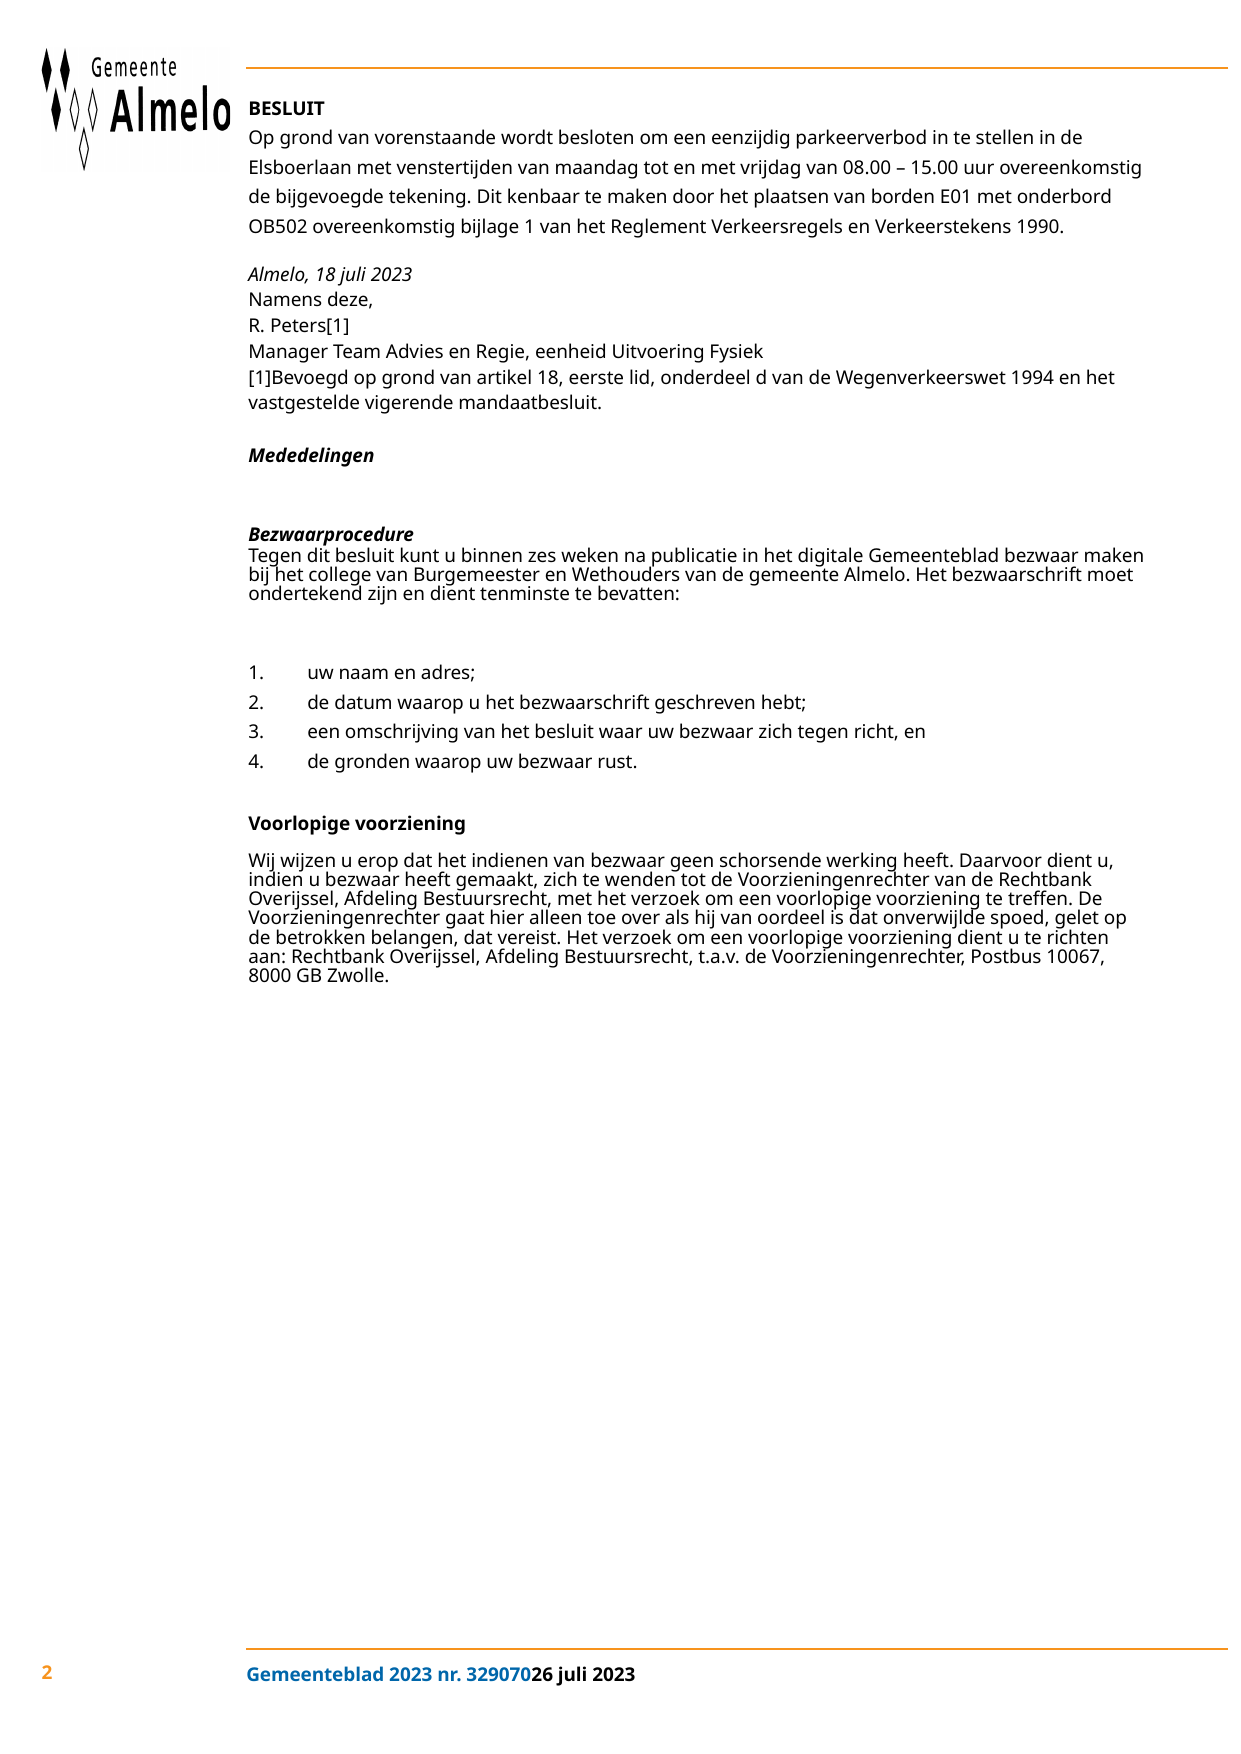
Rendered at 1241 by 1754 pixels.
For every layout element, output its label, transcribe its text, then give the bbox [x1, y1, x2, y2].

text Wij wijzen u erop dat het indienen van bezwaar geen schorsende werking heeft. Daarvoor dient u, indien u bezwaar heeft gemaakt, zich te wenden tot de Voorzieningenrechter van de Rechtbank Overijssel, Afdeling Bestuursrecht, met het verzoek om een voorlopige voorziening te treffen. De Voorzieningenrechter gaat hier alleen toe over als hij van oordeel is dat onverwijlde spoed, gelet op de betrokken belangen, dat vereist. Het verzoek om een voorlopige voorziening dient u te richten aan: Rechtbank Overijssel, Afdeling Bestuursrecht, t.a.v. de Voorzieningenrechter, Postbus 10067, 8000 GB Zwolle. [248, 852, 1152, 986]
text Bezwaarprocedure [248, 521, 1152, 547]
text BESLUIT [248, 95, 1152, 121]
text Voorlopige voorziening [248, 814, 1152, 834]
text Tegen dit besluit kunt u binnen zes weken na publicatie in het digitale Gemeenteblad bezwaar maken bij het college van Burgemeester en Wethouders van de gemeente Almelo. Het bezwaarschrift moet ondertekend zijn en dient tenminste te bevatten: [248, 547, 1152, 604]
text Manager Team Advies en Regie, eenheid Uitvoering Fysiek [248, 338, 1152, 364]
list een omschrijving van het besluit waar uw bezwaar zich tegen richt, en [248, 718, 1152, 744]
list uw naam en adres; [248, 659, 1152, 685]
list de datum waarop u het bezwaarschrift geschreven hebt; [248, 689, 1152, 714]
picture [41, 47, 231, 172]
text Op grond van vorenstaande wordt besloten om een eenzijdig parkeerverbod in te stellen in de Elsboerlaan met venstertijden van maandag tot en met vrijdag van 08.00 – 15.00 uur overeenkomstig de bijgevoegde tekening. Dit kenbaar te maken door het plaatsen van borden E01 met onderbord OB502 overeenkomstig bijlage 1 van het Reglement Verkeersregels en Verkeerstekens 1990. [248, 124, 1152, 239]
list de gronden waarop uw bezwaar rust. [248, 748, 1152, 774]
text Namens deze, [248, 287, 1152, 312]
text [1]Bevoegd op grond van artikel 18, eerste lid, onderdeel d van de Wegenverkeerswet 1994 en het vastgestelde vigerende mandaatbesluit. [248, 364, 1152, 415]
text Mededelingen [248, 442, 1152, 468]
text Almelo, 18 juli 2023 [248, 261, 1152, 287]
text R. Peters[1] [248, 312, 1152, 338]
